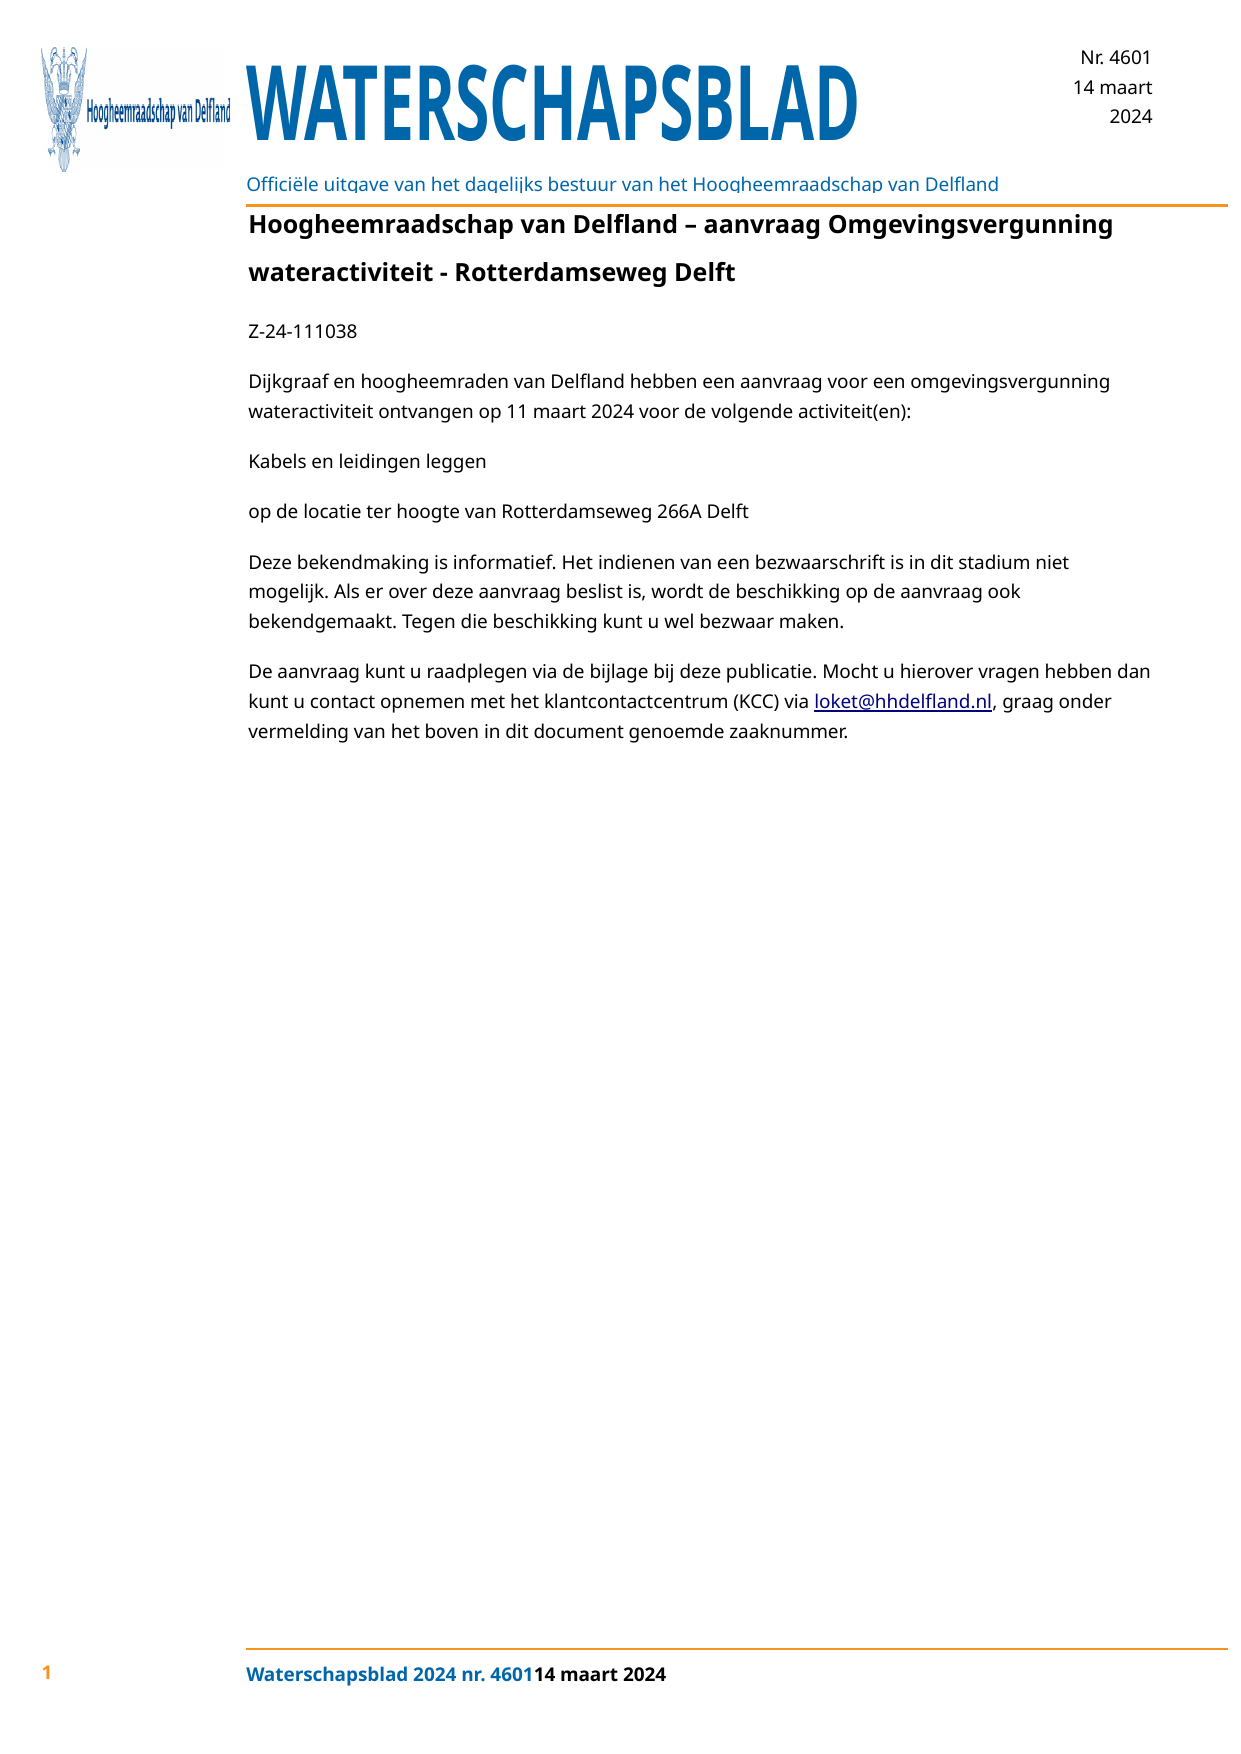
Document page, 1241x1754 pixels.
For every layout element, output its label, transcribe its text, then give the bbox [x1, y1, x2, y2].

text Hoogheemraadschap van Delfland – aanvraag Omgevingsvergunning wateractiviteit - Rotterdamseweg Delft [248, 207, 1152, 288]
text Z-24-111038 [248, 318, 1152, 344]
text Kabels en leidingen leggen [248, 448, 1152, 474]
text De aanvraag kunt u raadplegen via de bijlage bij deze publicatie. Mocht u hierover vragen hebben dan kunt u contact opnemen met het klantcontactcentrum (KCC) via loket@hhdelfland.nl, graag onder vermelding van het boven in dit document genoemde zaaknummer. [248, 659, 1152, 744]
picture [41, 47, 231, 172]
text Dijkgraaf en hoogheemraden van Delfland hebben een aanvraag voor een omgevingsvergunning wateractiviteit ontvangen op 11 maart 2024 voor de volgende activiteit(en): [248, 368, 1152, 424]
text Deze bekendmaking is informatief. Het indienen van een bezwaarschrift is in dit stadium niet mogelijk. Als er over deze aanvraag beslist is, wordt de beschikking op de aanvraag ook bekendgemaakt. Tegen die beschikking kunt u wel bezwaar maken. [248, 549, 1152, 634]
text op de locatie ter hoogte van Rotterdamseweg 266A Delft [248, 499, 1152, 524]
